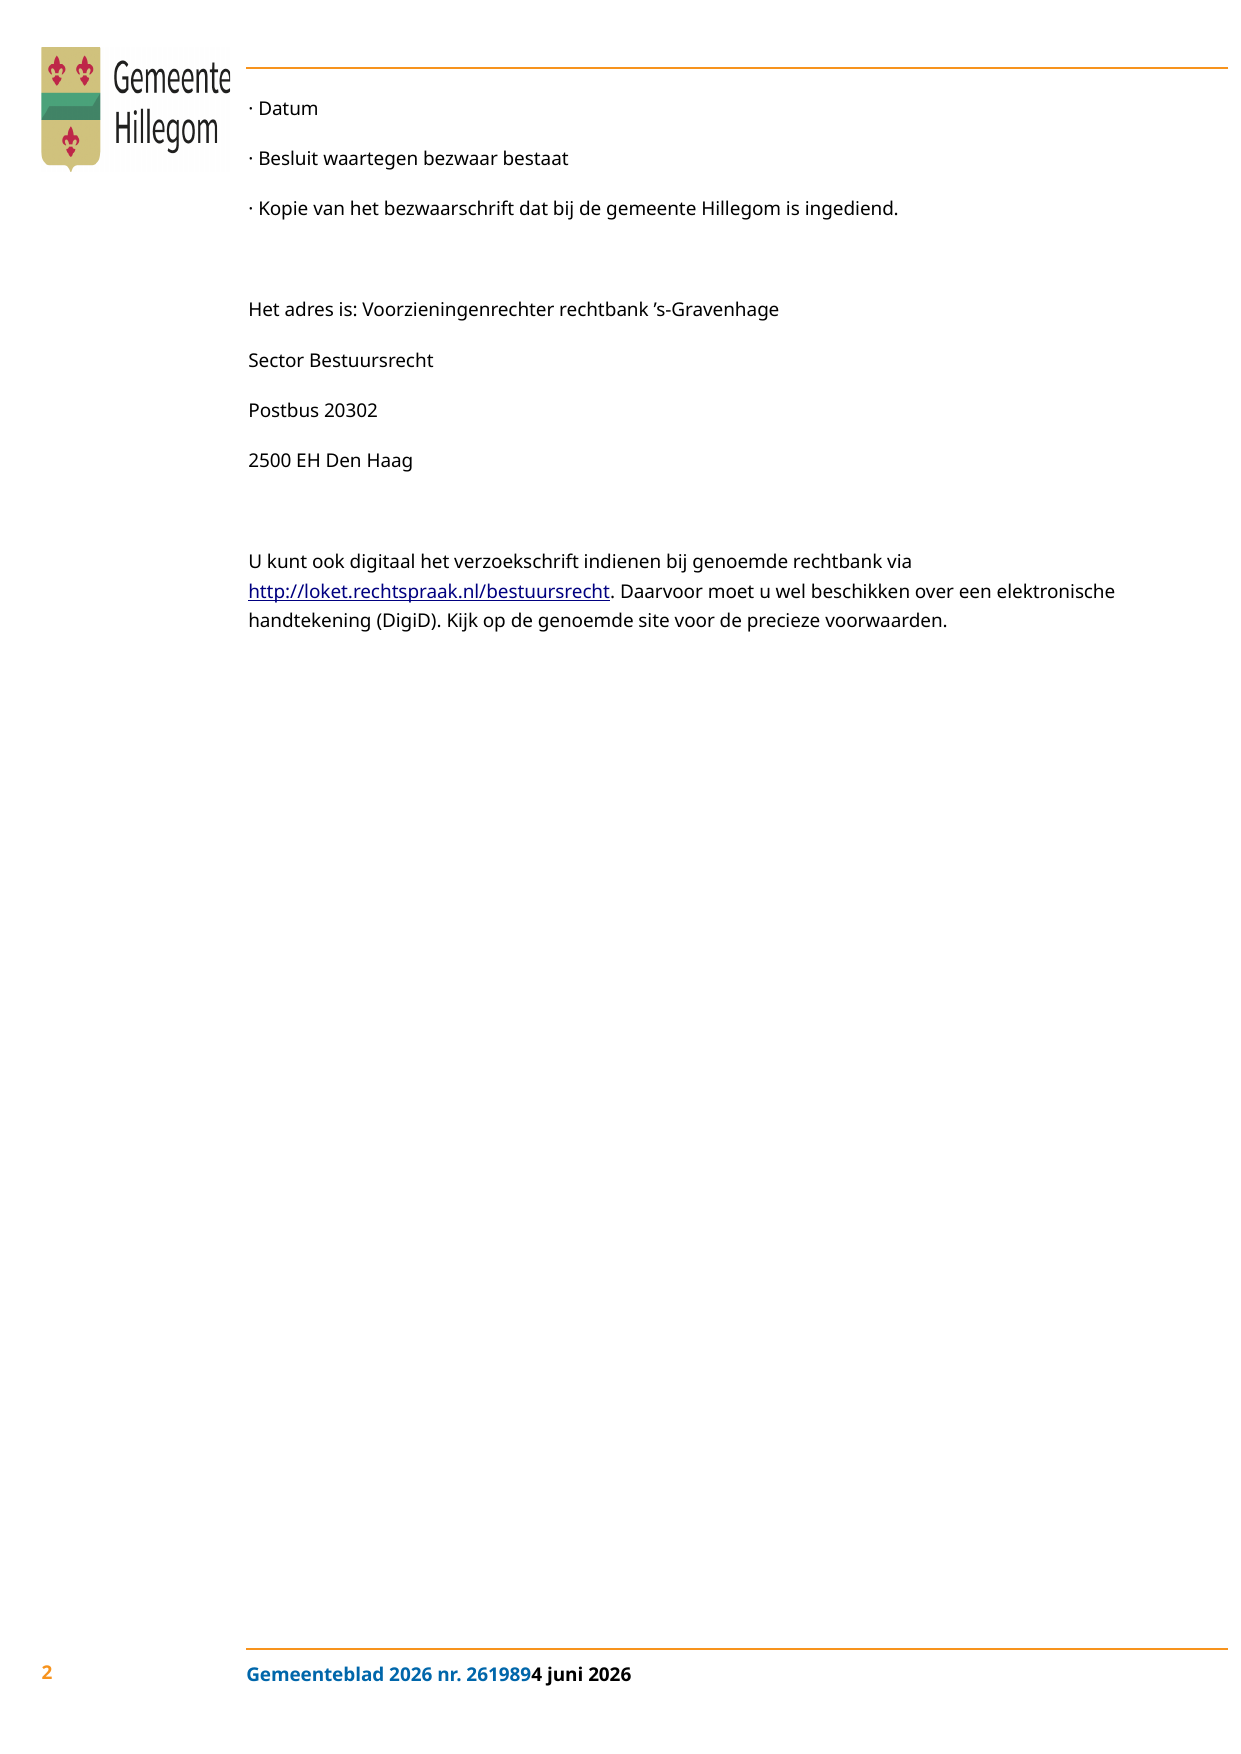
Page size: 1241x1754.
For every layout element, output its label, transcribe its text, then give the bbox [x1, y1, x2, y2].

text Het adres is: Voorzieningenrechter rechtbank ’s-Gravenhage [248, 296, 1152, 322]
text · Datum [248, 95, 1152, 121]
text · Kopie van het bezwaarschrift dat bij de gemeente Hillegom is ingediend. [248, 196, 1152, 221]
text 2500 EH Den Haag [248, 448, 1152, 473]
text Sector Bestuursrecht [248, 347, 1152, 373]
text · Besluit waartegen bezwaar bestaat [248, 145, 1152, 171]
text Postbus 20302 [248, 397, 1152, 423]
text U kunt ook digitaal het verzoekschrift indienen bij genoemde rechtbank via http://loket.rechtspraak.nl/bestuursrecht. Daarvoor moet u wel beschikken over een elektronische handtekening (DigiD). Kijk op de genoemde site voor de precieze voorwaarden. [248, 548, 1152, 633]
picture [41, 47, 231, 172]
